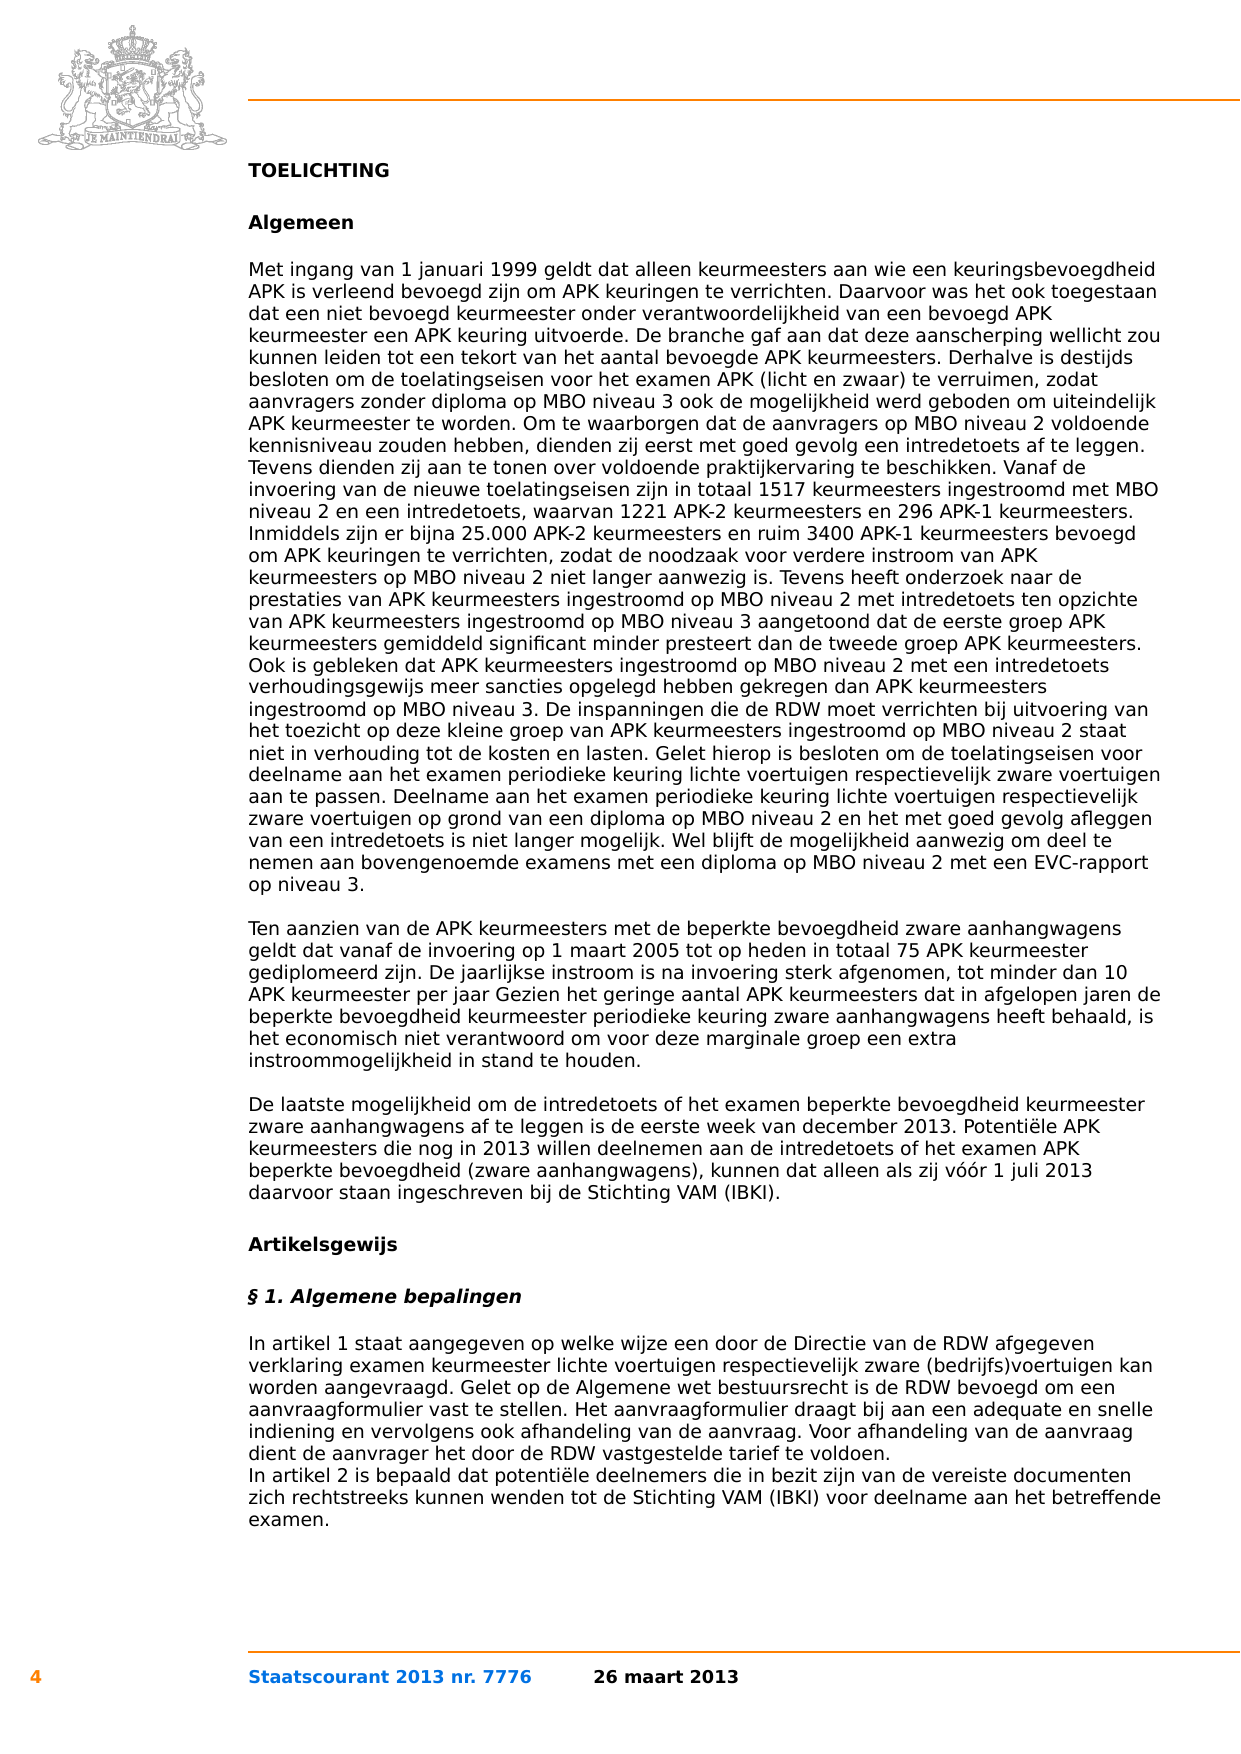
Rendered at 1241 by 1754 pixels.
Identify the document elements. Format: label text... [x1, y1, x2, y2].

subtitle Artikelsgewijs [248, 1234, 1163, 1256]
text Met ingang van 1 januari 1999 geldt dat alleen keurmeesters aan wie een keuringsbevoegdheid APK is verleend bevoegd zijn om APK keuringen te verrichten. Daarvoor was het ook toegestaan dat een niet bevoegd keurmeester onder verantwoordelijkheid van een bevoegd APK keurmeester een APK keuring uitvoerde. De branche gaf aan dat deze aanscherping wellicht zou kunnen leiden tot een tekort van het aantal bevoegde APK keurmeesters. Derhalve is destijds besloten om de toelatingseisen voor het examen APK (licht en zwaar) te verruimen, zodat aanvragers zonder diploma op MBO niveau 3 ook de mogelijkheid werd geboden om uiteindelijk APK keurmeester te worden. Om te waarborgen dat de aanvragers op MBO niveau 2 voldoende kennisniveau zouden hebben, dienden zij eerst met goed gevolg een intredetoets af te leggen. Tevens dienden zij aan te tonen over voldoende praktijkervaring te beschikken. Vanaf de invoering van de nieuwe toelatingseisen zijn in totaal 1517 keurmeesters ingestroomd met MBO niveau 2 en een intredetoets, waarvan 1221 APK-2 keurmeesters en 296 APK-1 keurmeesters. Inmiddels zijn er bijna 25.000 APK-2 keurmeesters en ruim 3400 APK-1 keurmeesters bevoegd om APK keuringen te verrichten, zodat de noodzaak voor verdere instroom van APK keurmeesters op MBO niveau 2 niet langer aanwezig is. Tevens heeft onderzoek naar de prestaties van APK keurmeesters ingestroomd op MBO niveau 2 met intredetoets ten opzichte van APK keurmeesters ingestroomd op MBO niveau 3 aangetoond dat de eerste groep APK keurmeesters gemiddeld significant minder presteert dan de tweede groep APK keurmeesters. Ook is gebleken dat APK keurmeesters ingestroomd op MBO niveau 2 met een intredetoets verhoudingsgewijs meer sancties opgelegd hebben gekregen dan APK keurmeesters ingestroomd op MBO niveau 3. De inspanningen die de RDW moet verrichten bij uitvoering van het toezicht op deze kleine groep van APK keurmeesters ingestroomd op MBO niveau 2 staat niet in verhouding tot de kosten en lasten. Gelet hierop is besloten om de toelatingseisen voor deelname aan het examen periodieke keuring lichte voertuigen respectievelijk zware voertuigen aan te passen. Deelname aan het examen periodieke keuring lichte voertuigen respectievelijk zware voertuigen op grond van een diploma op MBO niveau 2 en het met goed gevolg afleggen van een intredetoets is niet langer mogelijk. Wel blijft de mogelijkheid aanwezig om deel te nemen aan bovengenoemde examens met een diploma op MBO niveau 2 met een EVC-rapport op niveau 3. [248, 259, 1163, 896]
subtitle TOELICHTING [248, 160, 1163, 182]
subtitle Algemeen [248, 212, 1163, 234]
text In artikel 2 is bepaald dat potentiële deelnemers die in bezit zijn van de vereiste documenten zich rechtstreeks kunnen wenden tot de Stichting VAM (IBKI) voor deelname aan het betreffende examen. [248, 1464, 1163, 1531]
text In artikel 1 staat aangegeven op welke wijze een door de Directie van de RDW afgegeven verklaring examen keurmeester lichte voertuigen respectievelijk zware (bedrijfs)voertuigen kan worden aangevraagd. Gelet op de Algemene wet bestuursrecht is de RDW bevoegd om een aanvraagformulier vast te stellen. Het aanvraagformulier draagt bij aan een adequate en snelle indiening en vervolgens ook afhandeling van de aanvraag. Voor afhandeling van de aanvraag dient de aanvrager het door de RDW vastgestelde tarief te voldoen. [248, 1333, 1163, 1464]
text Ten aanzien van de APK keurmeesters met de beperkte bevoegdheid zware aanhangwagens geldt dat vanaf de invoering op 1 maart 2005 tot op heden in totaal 75 APK keurmeester gediplomeerd zijn. De jaarlijkse instroom is na invoering sterk afgenomen, tot minder dan 10 APK keurmeester per jaar Gezien het geringe aantal APK keurmeesters dat in afgelopen jaren de beperkte bevoegdheid keurmeester periodieke keuring zware aanhangwagens heeft behaald, is het economisch niet verantwoord om voor deze marginale groep een extra instroommogelijkheid in stand te houden. [248, 918, 1163, 1072]
subtitle § 1. Algemene bepalingen [248, 1286, 1163, 1308]
text De laatste mogelijkheid om de intredetoets of het examen beperkte bevoegdheid keurmeester zware aanhangwagens af te leggen is de eerste week van december 2013. Potentiële APK keurmeesters die nog in 2013 willen deelnemen aan de intredetoets of het examen APK beperkte bevoegdheid (zware aanhangwagens), kunnen dat alleen als zij vóór 1 juli 2013 daarvoor staan ingeschreven bij de Stichting VAM (IBKI). [248, 1094, 1163, 1204]
picture [38, 25, 227, 150]
